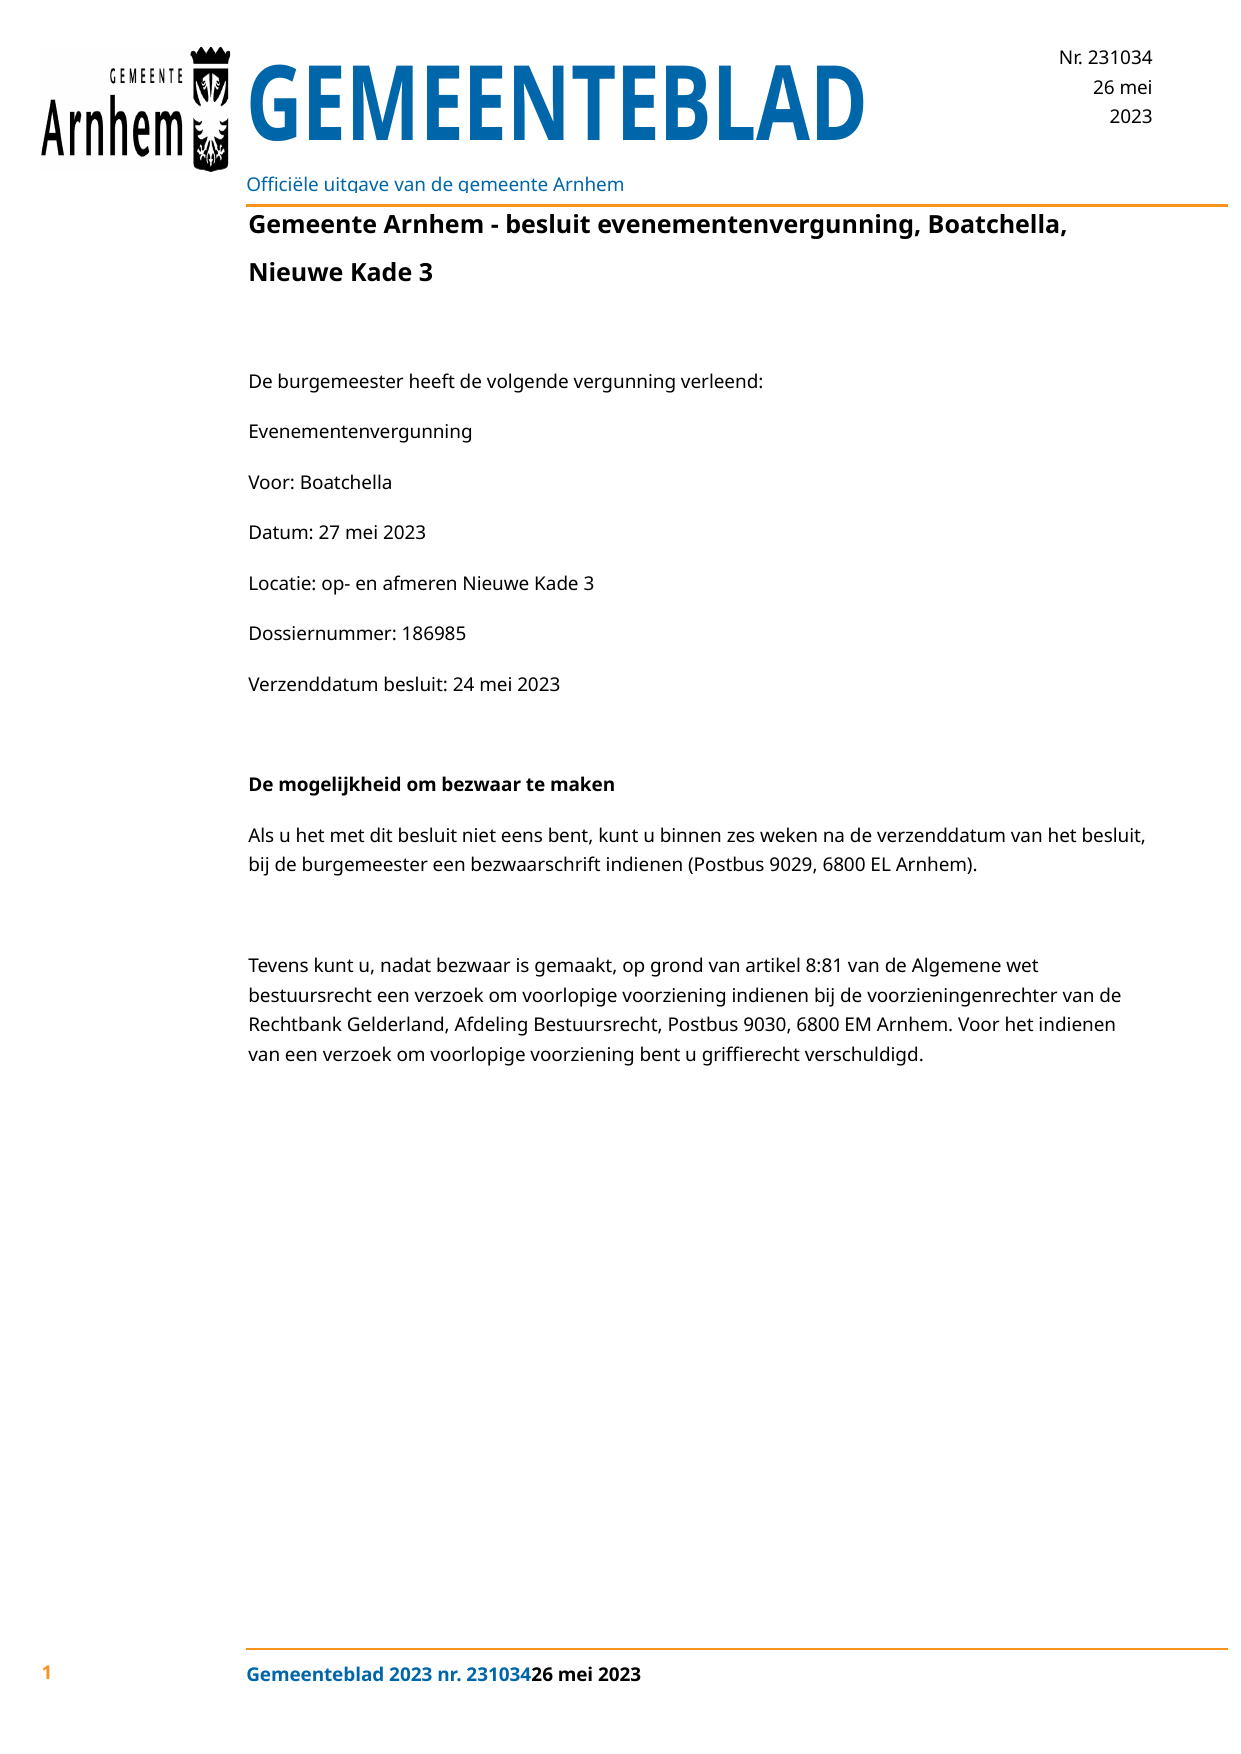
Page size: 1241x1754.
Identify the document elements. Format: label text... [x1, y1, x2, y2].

text Datum: 27 mei 2023 [248, 519, 1152, 545]
text De burgemeester heeft de volgende vergunning verleend: [248, 368, 1152, 394]
text Tevens kunt u, nadat bezwaar is gemaakt, op grond van artikel 8:81 van de Algemene wet bestuursrecht een verzoek om voorlopige voorziening indienen bij de voorzieningenrechter van de Rechtbank Gelderland, Afdeling Bestuursrecht, Postbus 9030, 6800 EM Arnhem. Voor het indienen van een verzoek om voorlopige voorziening bent u griffierecht verschuldigd. [248, 952, 1152, 1067]
text De mogelijkheid om bezwaar te maken [248, 772, 1152, 797]
text Dossiernummer: 186985 [248, 620, 1152, 646]
text Verzenddatum besluit: 24 mei 2023 [248, 671, 1152, 697]
text Als u het met dit besluit niet eens bent, kunt u binnen zes weken na de verzenddatum van het besluit, bij de burgemeester een bezwaarschrift indienen (Postbus 9029, 6800 EL Arnhem). [248, 822, 1152, 877]
text Evenementenvergunning [248, 419, 1152, 444]
picture [41, 47, 231, 172]
text Locatie: op- en afmeren Nieuwe Kade 3 [248, 570, 1152, 596]
text Voor: Boatchella [248, 469, 1152, 495]
text Gemeente Arnhem - besluit evenementenvergunning, Boatchella, Nieuwe Kade 3 [248, 207, 1152, 288]
